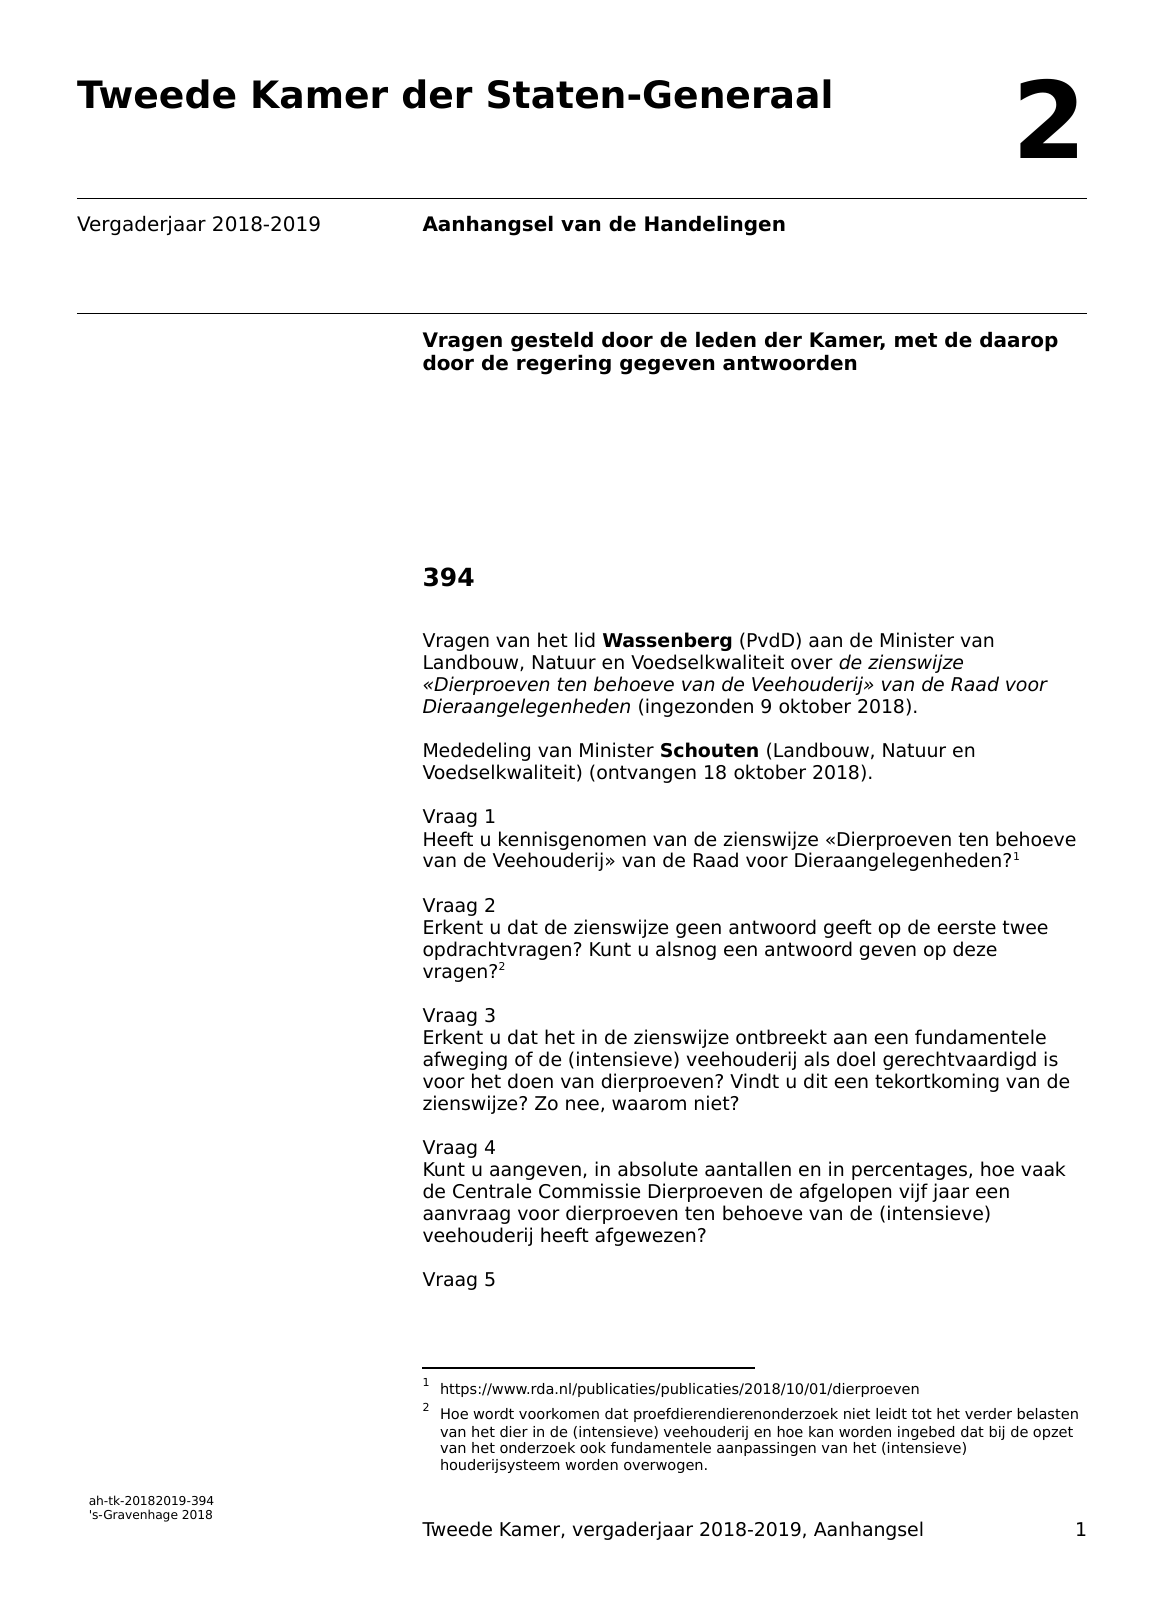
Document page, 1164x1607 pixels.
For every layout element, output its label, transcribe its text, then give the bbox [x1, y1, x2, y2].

text Mededeling van Minister Schouten (Landbouw, Natuur en Voedselkwaliteit) (ontvangen 18 oktober 2018). [422, 740, 1087, 784]
table_header Tweede Kamer der Staten-Generaal [77, 59, 886, 198]
text Vragen van het lid Wassenberg (PvdD) aan de Minister van Landbouw, Natuur en Voedselkwaliteit over de zienswijze «Dierproeven ten behoeve van de Veehouderij» van de Raad voor Dieraangelegenheden (ingezonden 9 oktober 2018). [422, 630, 1087, 718]
text Vraag 2 [422, 894, 1087, 917]
table_cell Aanhangsel van de Handelingen [422, 199, 1087, 313]
table_cell Vergaderjaar 2018-2019 [77, 199, 422, 313]
text Erkent u dat de zienswijze geen antwoord geeft op de eerste twee opdrachtvragen? Kunt u alsnog een antwoord geven op deze vragen? [422, 917, 1087, 982]
text Vraag 1 [422, 806, 1087, 828]
text 's-Gravenhage 2018 [88, 1508, 323, 1522]
text ah-tk-20182019-394 [88, 1494, 323, 1508]
text Kunt u aangeven, in absolute aantallen en in percentages, hoe vaak de Centrale Commissie Dierproeven de afgelopen vijf jaar een aanvraag voor dierproeven ten behoeve van de (intensieve) veehouderij heeft afgewezen? [422, 1159, 1087, 1247]
text Heeft u kennisgenomen van de zienswijze «Dierproeven ten behoeve van de Veehouderij» van de Raad voor Dieraangelegenheden? [422, 828, 1087, 872]
text 394 [422, 563, 1087, 592]
table_header 2 [886, 59, 1087, 198]
text Vraag 4 [422, 1137, 1087, 1159]
text Vraag 3 [422, 1005, 1087, 1027]
text https://www.rda.nl/publicaties/publicaties/2018/10/01/dierproeven [422, 1377, 1087, 1399]
table_cell [77, 314, 422, 375]
text Vraag 5 [422, 1269, 1087, 1291]
table_cell Vragen gesteld door de leden der Kamer, met de daarop door de regering gegeven antwoorden [422, 314, 1087, 375]
text Hoe wordt voorkomen dat proefdierendierenonderzoek niet leidt tot het verder belasten van het dier in de (intensieve) veehouderij en hoe kan worden ingebed dat bij de opzet van het onderzoek ook fundamentele aanpassingen van het (intensieve) houderijsysteem worden overwogen. [422, 1402, 1087, 1474]
text Erkent u dat het in de zienswijze ontbreekt aan een fundamentele afweging of de (intensieve) veehouderij als doel gerechtvaardigd is voor het doen van dierproeven? Vindt u dit een tekortkoming van de zienswijze? Zo nee, waarom niet? [422, 1027, 1087, 1114]
